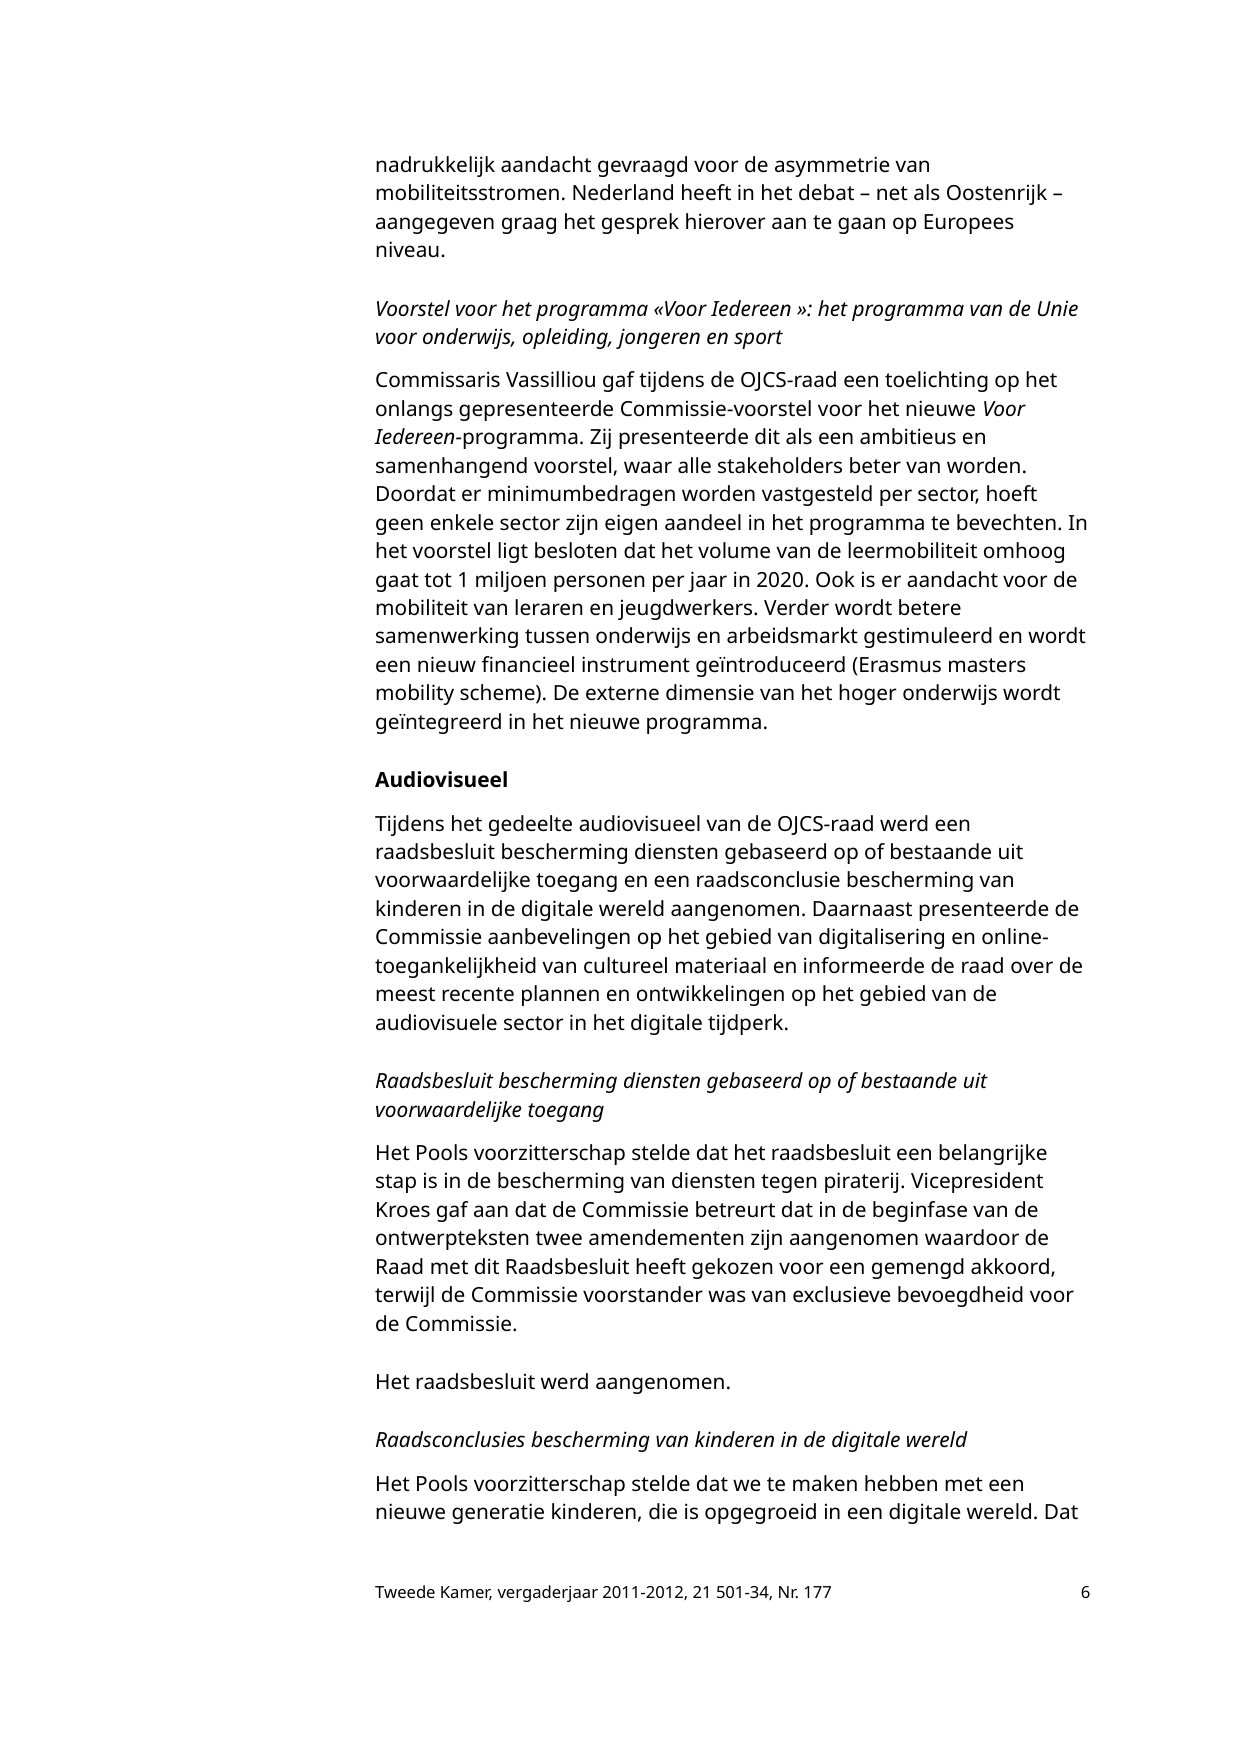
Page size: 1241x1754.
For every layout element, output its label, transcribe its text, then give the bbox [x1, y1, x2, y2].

text Het raadsbesluit werd aangenomen. [375, 1367, 1090, 1396]
text nadrukkelijk aandacht gevraagd voor de asymmetrie van mobiliteitsstromen. Nederland heeft in het debat – net als Oostenrijk – aangegeven graag het gesprek hierover aan te gaan op Europees niveau. [375, 150, 1090, 264]
text Het Pools voorzitterschap stelde dat we te maken hebben met een nieuwe generatie kinderen, die is opgegroeid in een digitale wereld. Dat [375, 1469, 1090, 1526]
text Het Pools voorzitterschap stelde dat het raadsbesluit een belangrijke stap is in de bescherming van diensten tegen piraterij. Vicepresident Kroes gaf aan dat de Commissie betreurt dat in de beginfase van de ontwerpteksten twee amendementen zijn aangenomen waardoor de Raad met dit Raadsbesluit heeft gekozen voor een gemengd akkoord, terwijl de Commissie voorstander was van exclusieve bevoegdheid voor de Commissie. [375, 1138, 1090, 1337]
text Tijdens het gedeelte audiovisueel van de OJCS-raad werd een raadsbesluit bescherming diensten gebaseerd op of bestaande uit voorwaardelijke toegang en een raadsconclusie bescherming van kinderen in de digitale wereld aangenomen. Daarnaast presenteerde de Commissie aanbevelingen op het gebied van digitalisering en online-toegankelijkheid van cultureel materiaal en informeerde de raad over de meest recente plannen en ontwikkelingen op het gebied van de audiovisuele sector in het digitale tijdperk. [375, 809, 1090, 1036]
text Raadsconclusies bescherming van kinderen in de digitale wereld [375, 1426, 1090, 1454]
text Commissaris Vassilliou gaf tijdens de OJCS-raad een toelichting op het onlangs gepresenteerde Commissie-voorstel voor het nieuwe Voor Iedereen-programma. Zij presenteerde dit als een ambitieus en samenhangend voorstel, waar alle stakeholders beter van worden. Doordat er minimumbedragen worden vastgesteld per sector, hoeft geen enkele sector zijn eigen aandeel in het programma te bevechten. In het voorstel ligt besloten dat het volume van de leermobiliteit omhoog gaat tot 1 miljoen personen per jaar in 2020. Ook is er aandacht voor de mobiliteit van leraren en jeugdwerkers. Verder wordt betere samenwerking tussen onderwijs en arbeidsmarkt gestimuleerd en wordt een nieuw financieel instrument geïntroduceerd (Erasmus masters mobility scheme). De externe dimensie van het hoger onderwijs wordt geïntegreerd in het nieuwe programma. [375, 366, 1090, 735]
text Audiovisueel [375, 765, 1090, 794]
text Raadsbesluit bescherming diensten gebaseerd op of bestaande uit voorwaardelijke toegang [375, 1066, 1090, 1123]
text Voorstel voor het programma «Voor Iedereen »: het programma van de Unie voor onderwijs, opleiding, jongeren en sport [375, 294, 1090, 351]
